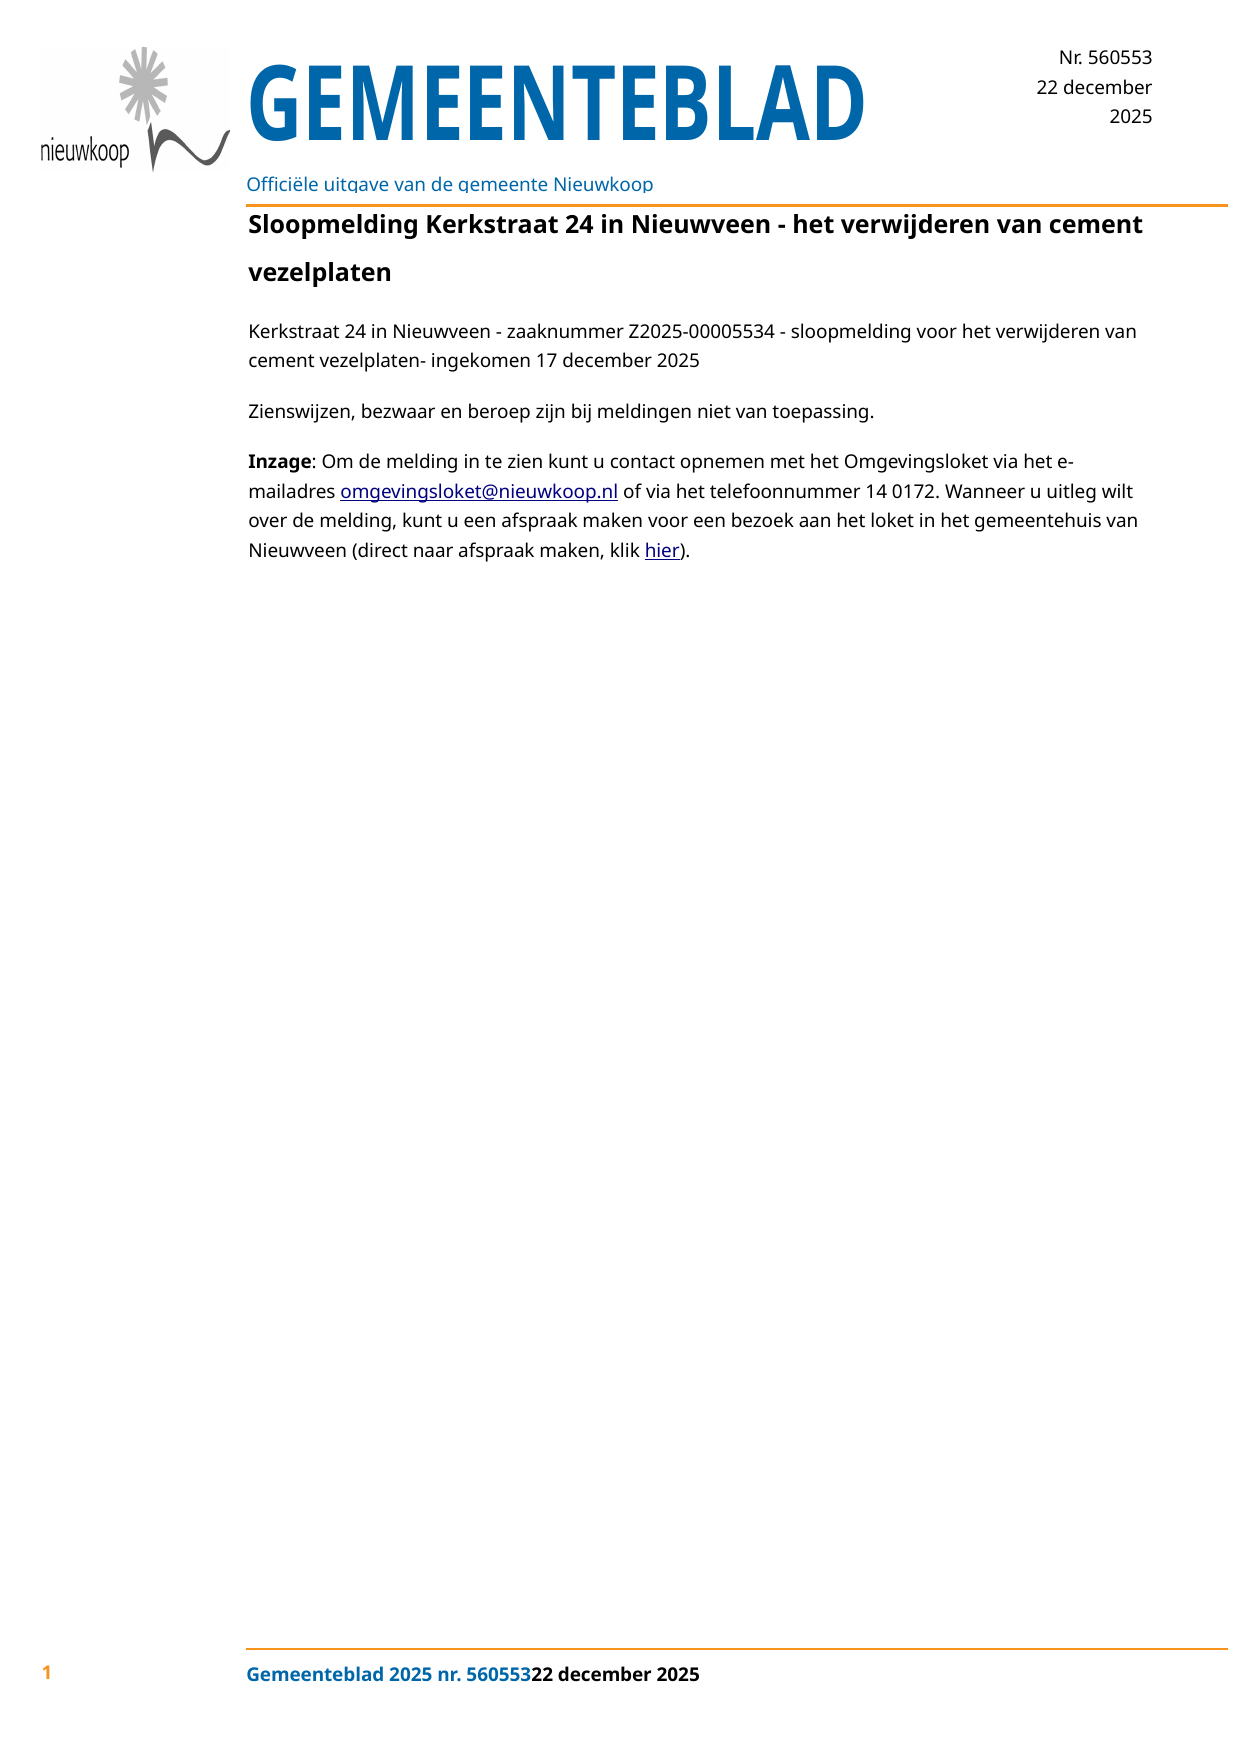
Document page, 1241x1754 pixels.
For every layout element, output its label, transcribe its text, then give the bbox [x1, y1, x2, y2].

text Sloopmelding Kerkstraat 24 in Nieuwveen - het verwijderen van cement vezelplaten [248, 207, 1152, 288]
text Inzage: Om de melding in te zien kunt u contact opnemen met het Omgevingsloket via het e-mailadres omgevingsloket@nieuwkoop.nl of via het telefoonnummer 14 0172. Wanneer u uitleg wilt over de melding, kunt u een afspraak maken voor een bezoek aan het loket in het gemeentehuis van Nieuwveen (direct naar afspraak maken, klik hier). [248, 448, 1152, 563]
text Kerkstraat 24 in Nieuwveen - zaaknummer Z2025-00005534 - sloopmelding voor het verwijderen van cement vezelplaten- ingekomen 17 december 2025 [248, 318, 1152, 373]
picture [41, 47, 231, 172]
text Zienswijzen, bezwaar en beroep zijn bij meldingen niet van toepassing. [248, 398, 1152, 424]
